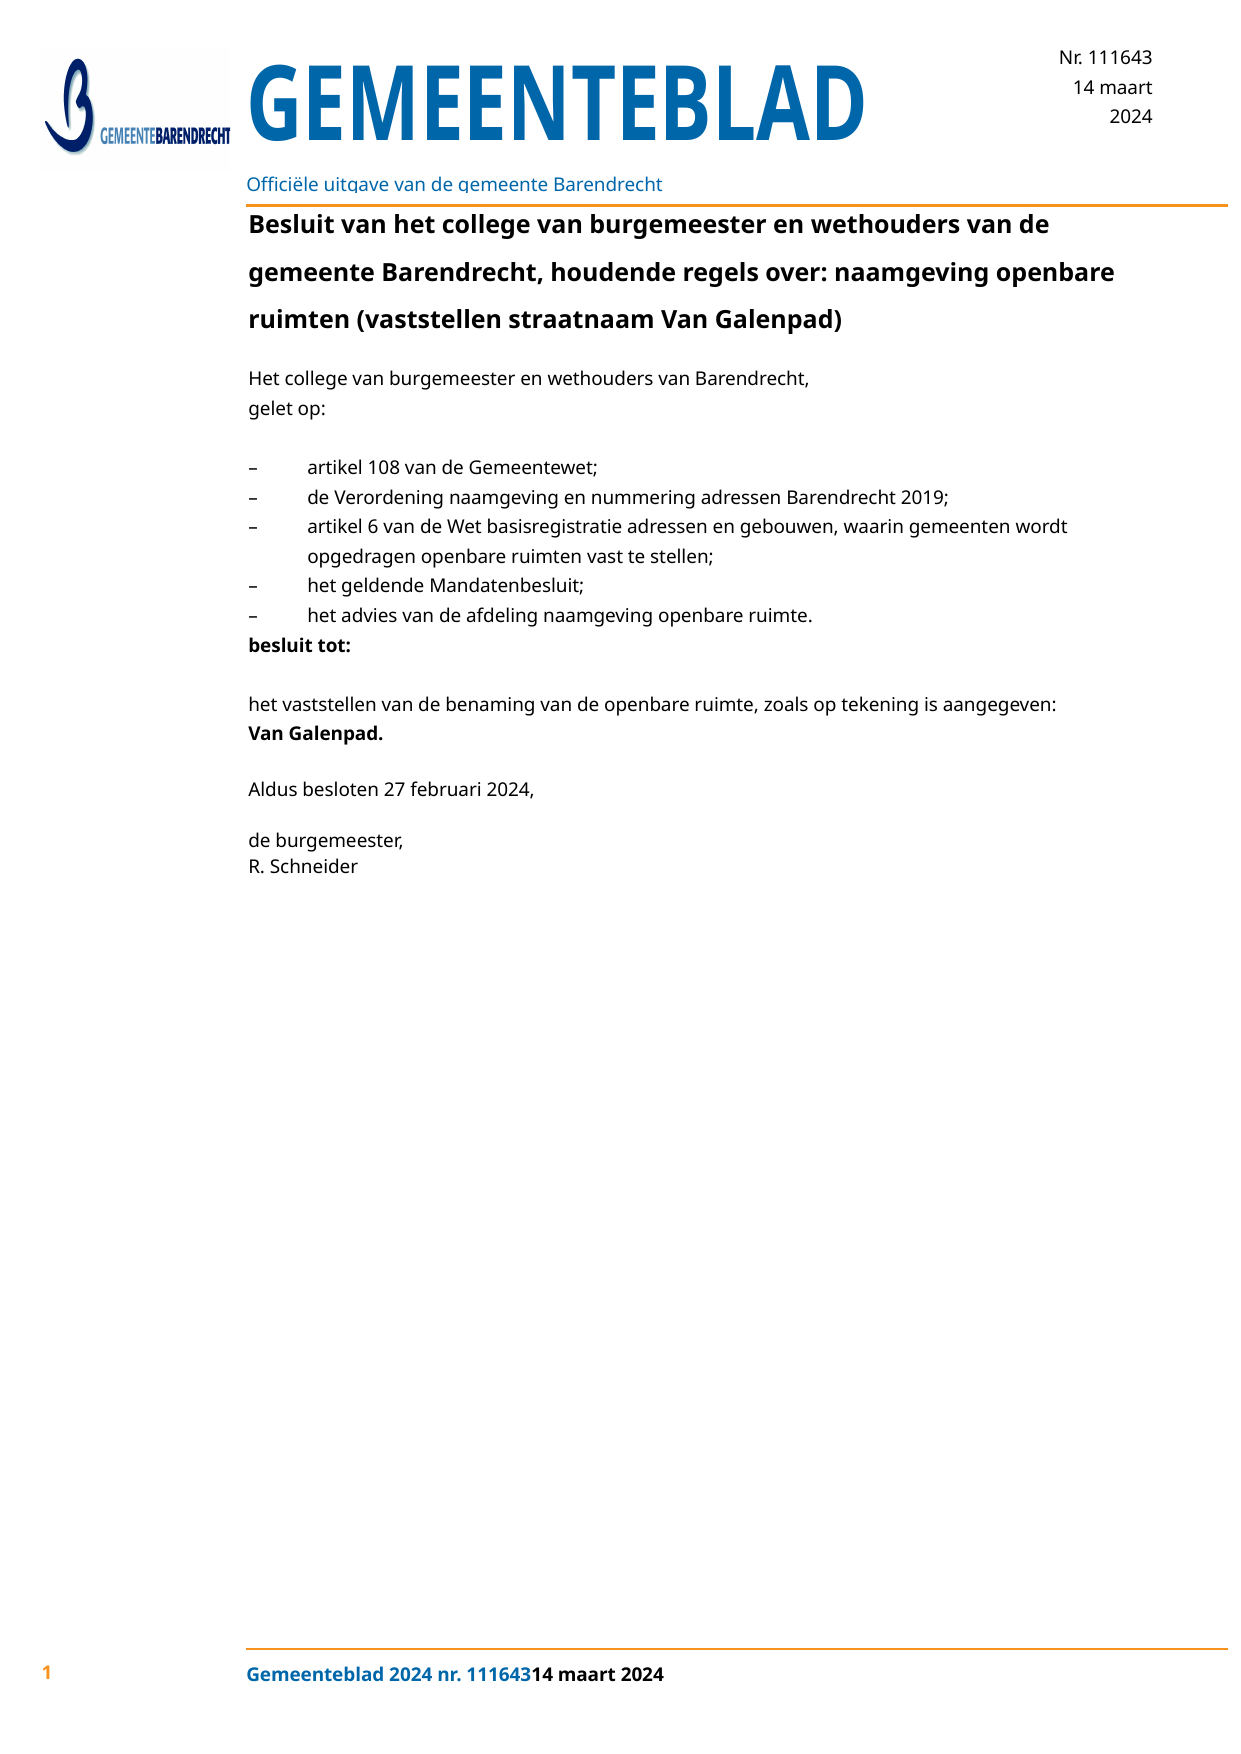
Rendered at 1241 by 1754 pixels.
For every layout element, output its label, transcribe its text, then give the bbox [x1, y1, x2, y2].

list artikel 6 van de Wet basisregistratie adressen en gebouwen, waarin gemeenten wordt opgedragen openbare ruimten vast te stellen; [248, 513, 1152, 569]
list de Verordening naamgeving en nummering adressen Barendrecht 2019; [248, 484, 1152, 509]
text Besluit van het college van burgemeester en wethouders van de gemeente Barendrecht, houdende regels over: naamgeving openbare ruimten (vaststellen straatnaam Van Galenpad) [248, 207, 1152, 336]
text R. Schneider [248, 853, 1152, 879]
picture [41, 47, 231, 172]
text Van Galenpad. [248, 721, 1152, 746]
list het geldende Mandatenbesluit; [248, 573, 1152, 598]
text gelet op: [248, 395, 1152, 421]
text Aldus besloten 27 februari 2024, [248, 776, 1152, 802]
text het vaststellen van de benaming van de openbare ruimte, zoals op tekening is aangegeven: [248, 691, 1152, 717]
text besluit tot: [248, 632, 1152, 657]
text de burgemeester, [248, 827, 1152, 853]
list het advies van de afdeling naamgeving openbare ruimte. [248, 602, 1152, 628]
text Het college van burgemeester en wethouders van Barendrecht, [248, 366, 1152, 391]
list artikel 108 van de Gemeentewet; [248, 454, 1152, 480]
